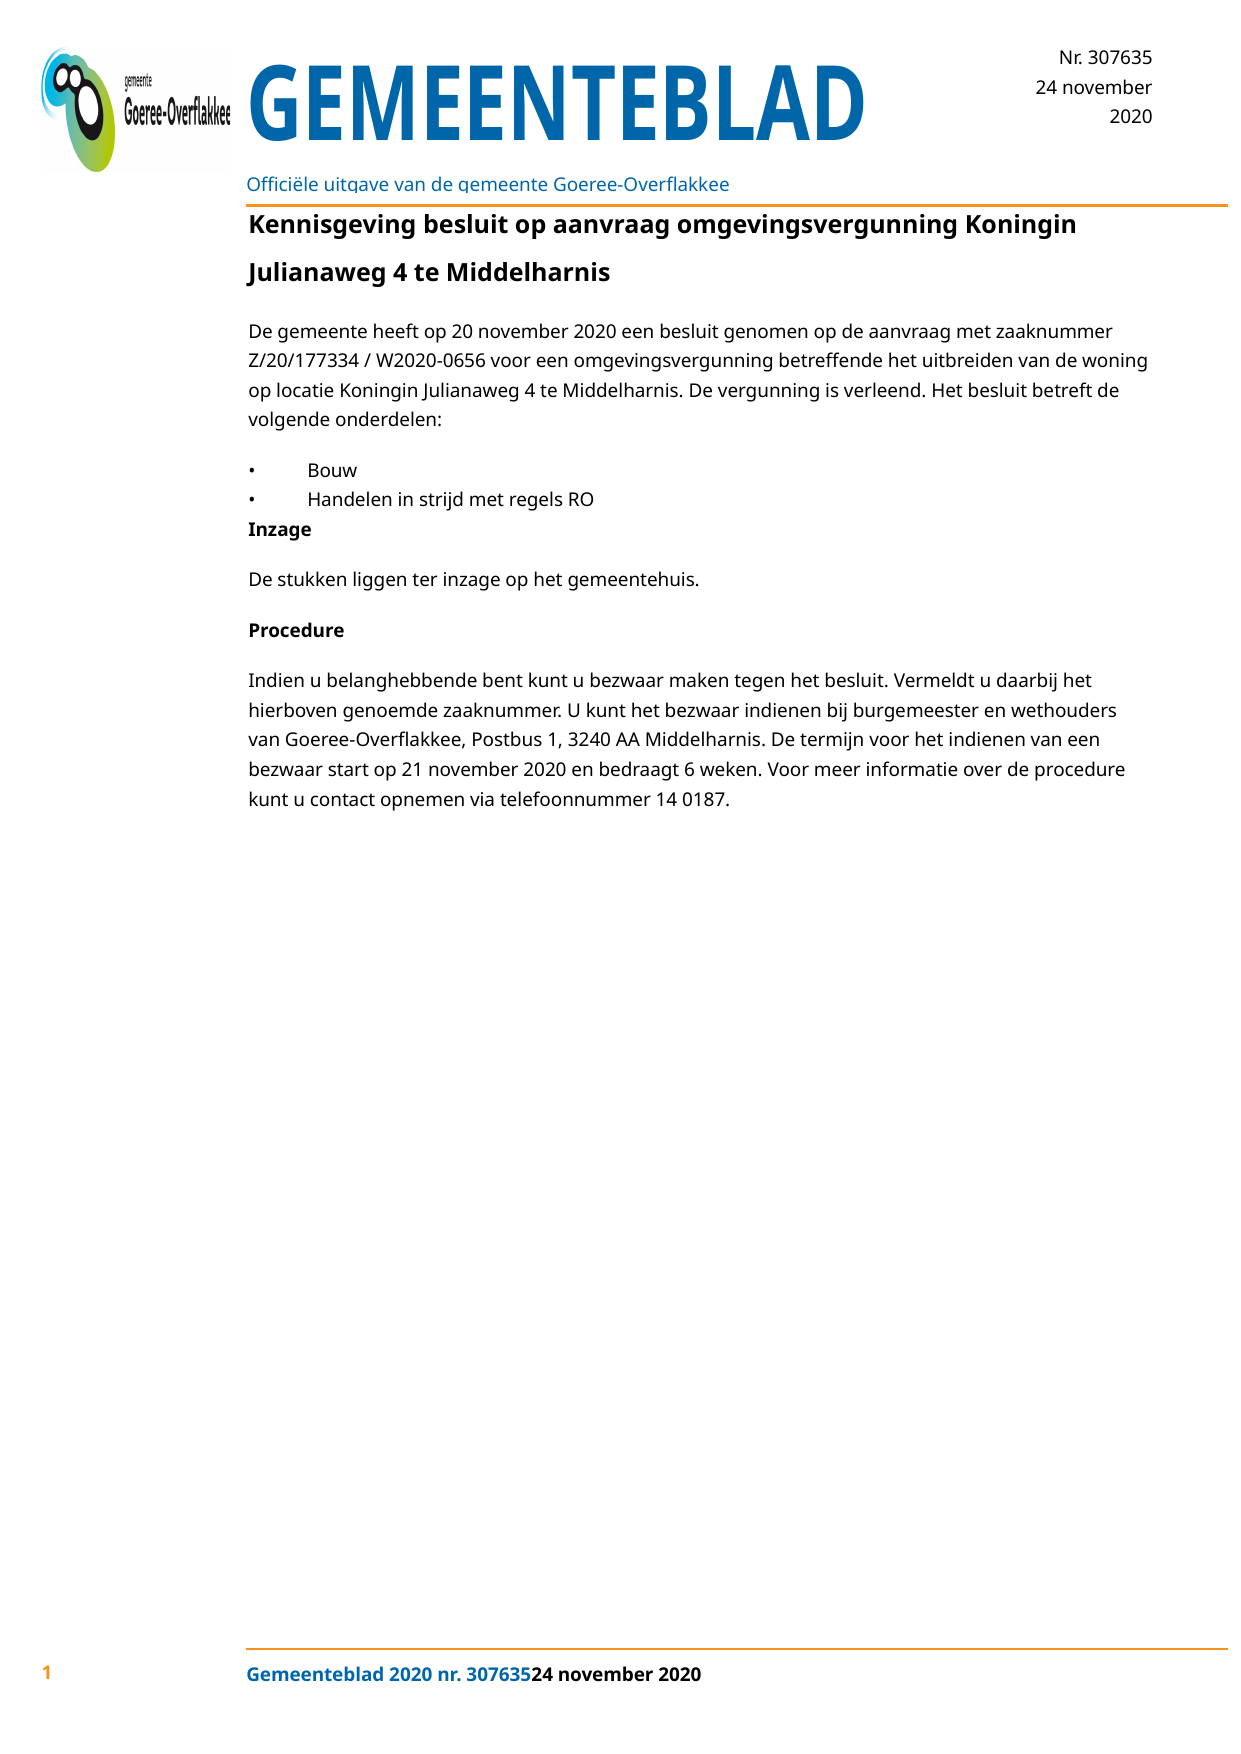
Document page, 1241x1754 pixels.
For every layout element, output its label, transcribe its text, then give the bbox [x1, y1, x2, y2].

text Procedure [248, 617, 1152, 643]
text Indien u belanghebbende bent kunt u bezwaar maken tegen het besluit. Vermeldt u daarbij het hierboven genoemde zaaknummer. U kunt het bezwaar indienen bij burgemeester en wethouders van Goeree-Overflakkee, Postbus 1, 3240 AA Middelharnis. De termijn voor het indienen van een bezwaar start op 21 november 2020 en bedraagt 6 weken. Voor meer informatie over de procedure kunt u contact opnemen via telefoonnummer 14 0187. [248, 667, 1152, 812]
list Handelen in strijd met regels RO [248, 487, 1152, 512]
text Inzage [248, 516, 1152, 542]
text Kennisgeving besluit op aanvraag omgevingsvergunning Koningin Julianaweg 4 te Middelharnis [248, 207, 1152, 288]
text De gemeente heeft op 20 november 2020 een besluit genomen op de aanvraag met zaaknummer Z/20/177334 / W2020-0656 voor een omgevingsvergunning betreffende het uitbreiden van de woning op locatie Koningin Julianaweg 4 te Middelharnis. De vergunning is verleend. Het besluit betreft de volgende onderdelen: [248, 318, 1152, 432]
list Bouw [248, 457, 1152, 483]
text De stukken liggen ter inzage op het gemeentehuis. [248, 567, 1152, 592]
picture [41, 47, 231, 172]
